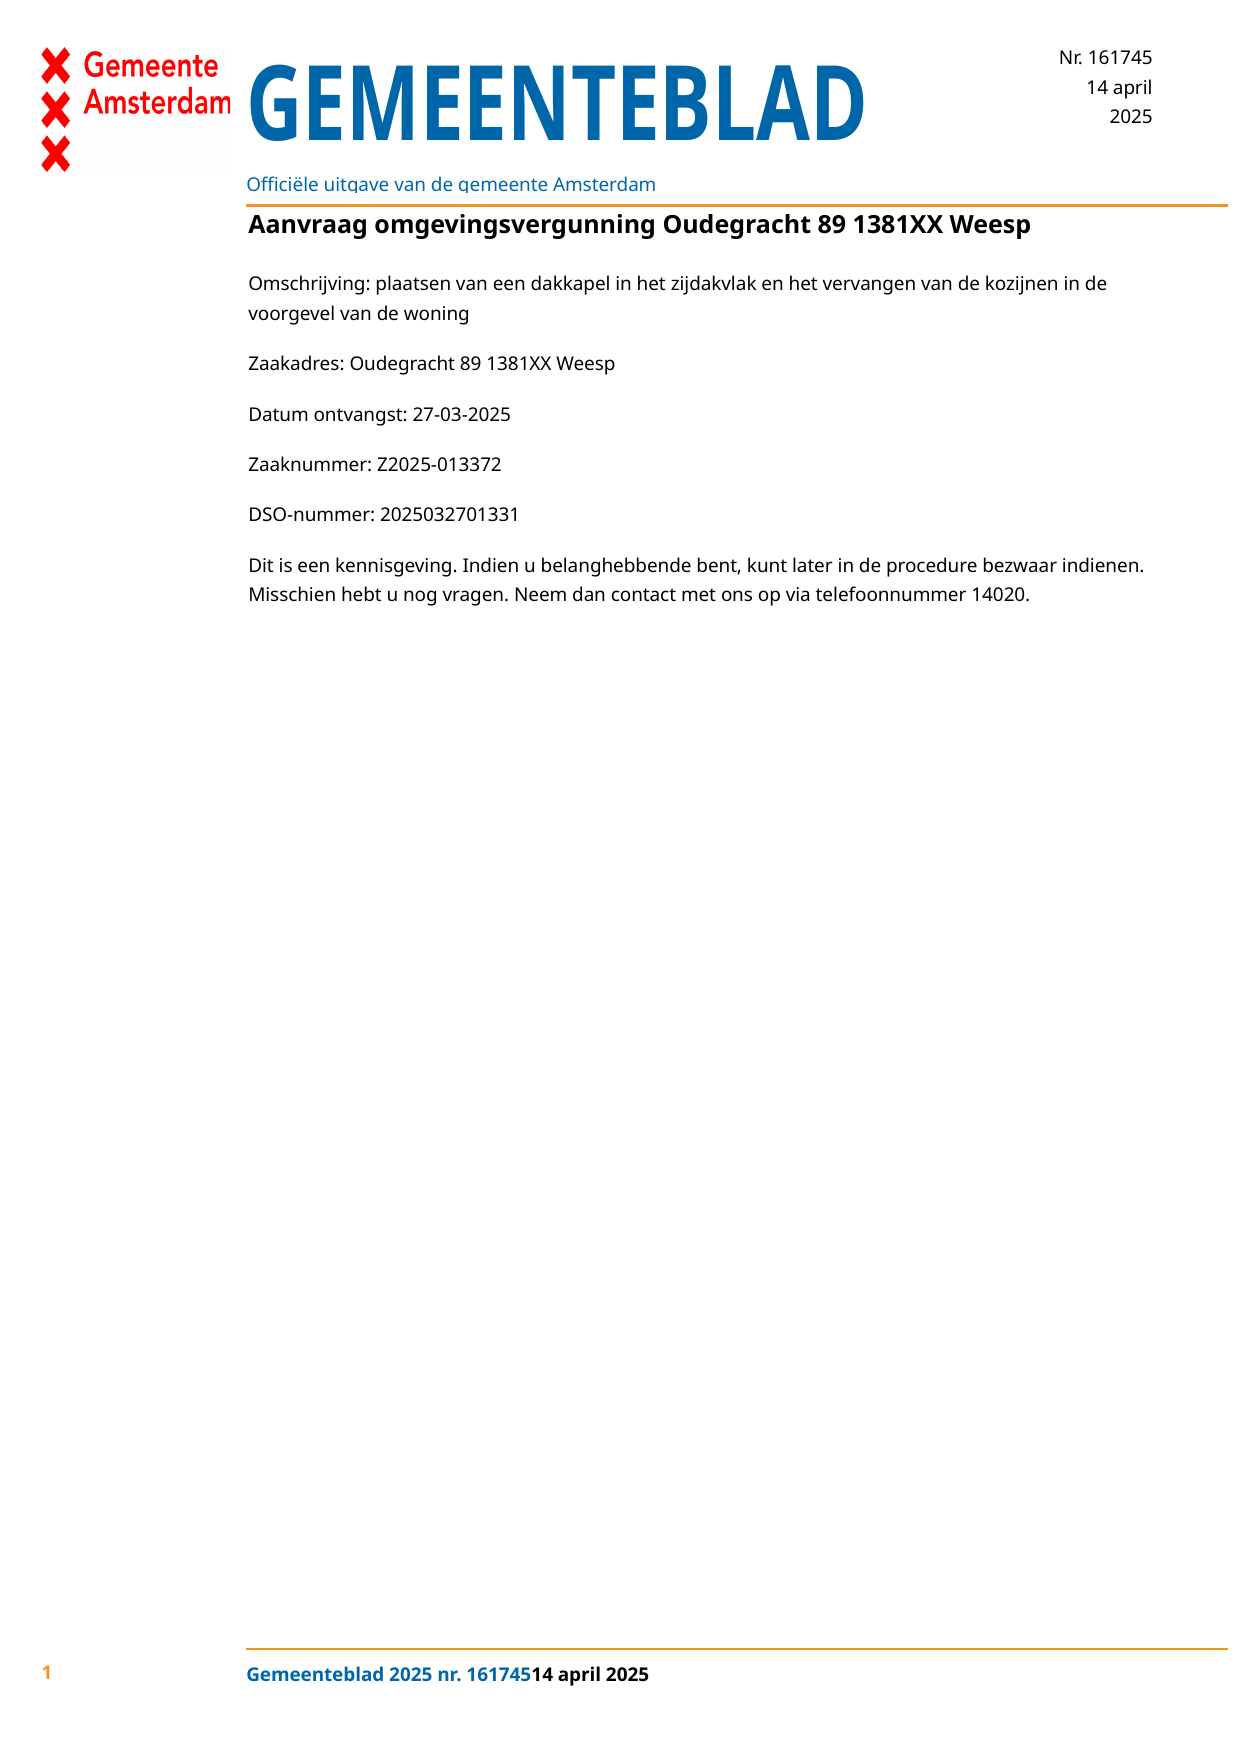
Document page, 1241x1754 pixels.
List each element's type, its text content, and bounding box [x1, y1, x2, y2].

text Dit is een kennisgeving. Indien u belanghebbende bent, kunt later in de procedure bezwaar indienen. Misschien hebt u nog vragen. Neem dan contact met ons op via telefoonnummer 14020. [248, 552, 1152, 607]
picture [41, 47, 231, 172]
text Zaakadres: Oudegracht 89 1381XX Weesp [248, 350, 1152, 376]
text Datum ontvangst: 27-03-2025 [248, 401, 1152, 426]
text Aanvraag omgevingsvergunning Oudegracht 89 1381XX Weesp [248, 207, 1152, 241]
text Omschrijving: plaatsen van een dakkapel in het zijdakvlak en het vervangen van de kozijnen in de voorgevel van de woning [248, 270, 1152, 326]
text DSO-nummer: 2025032701331 [248, 502, 1152, 527]
text Zaaknummer: Z2025-013372 [248, 451, 1152, 477]
